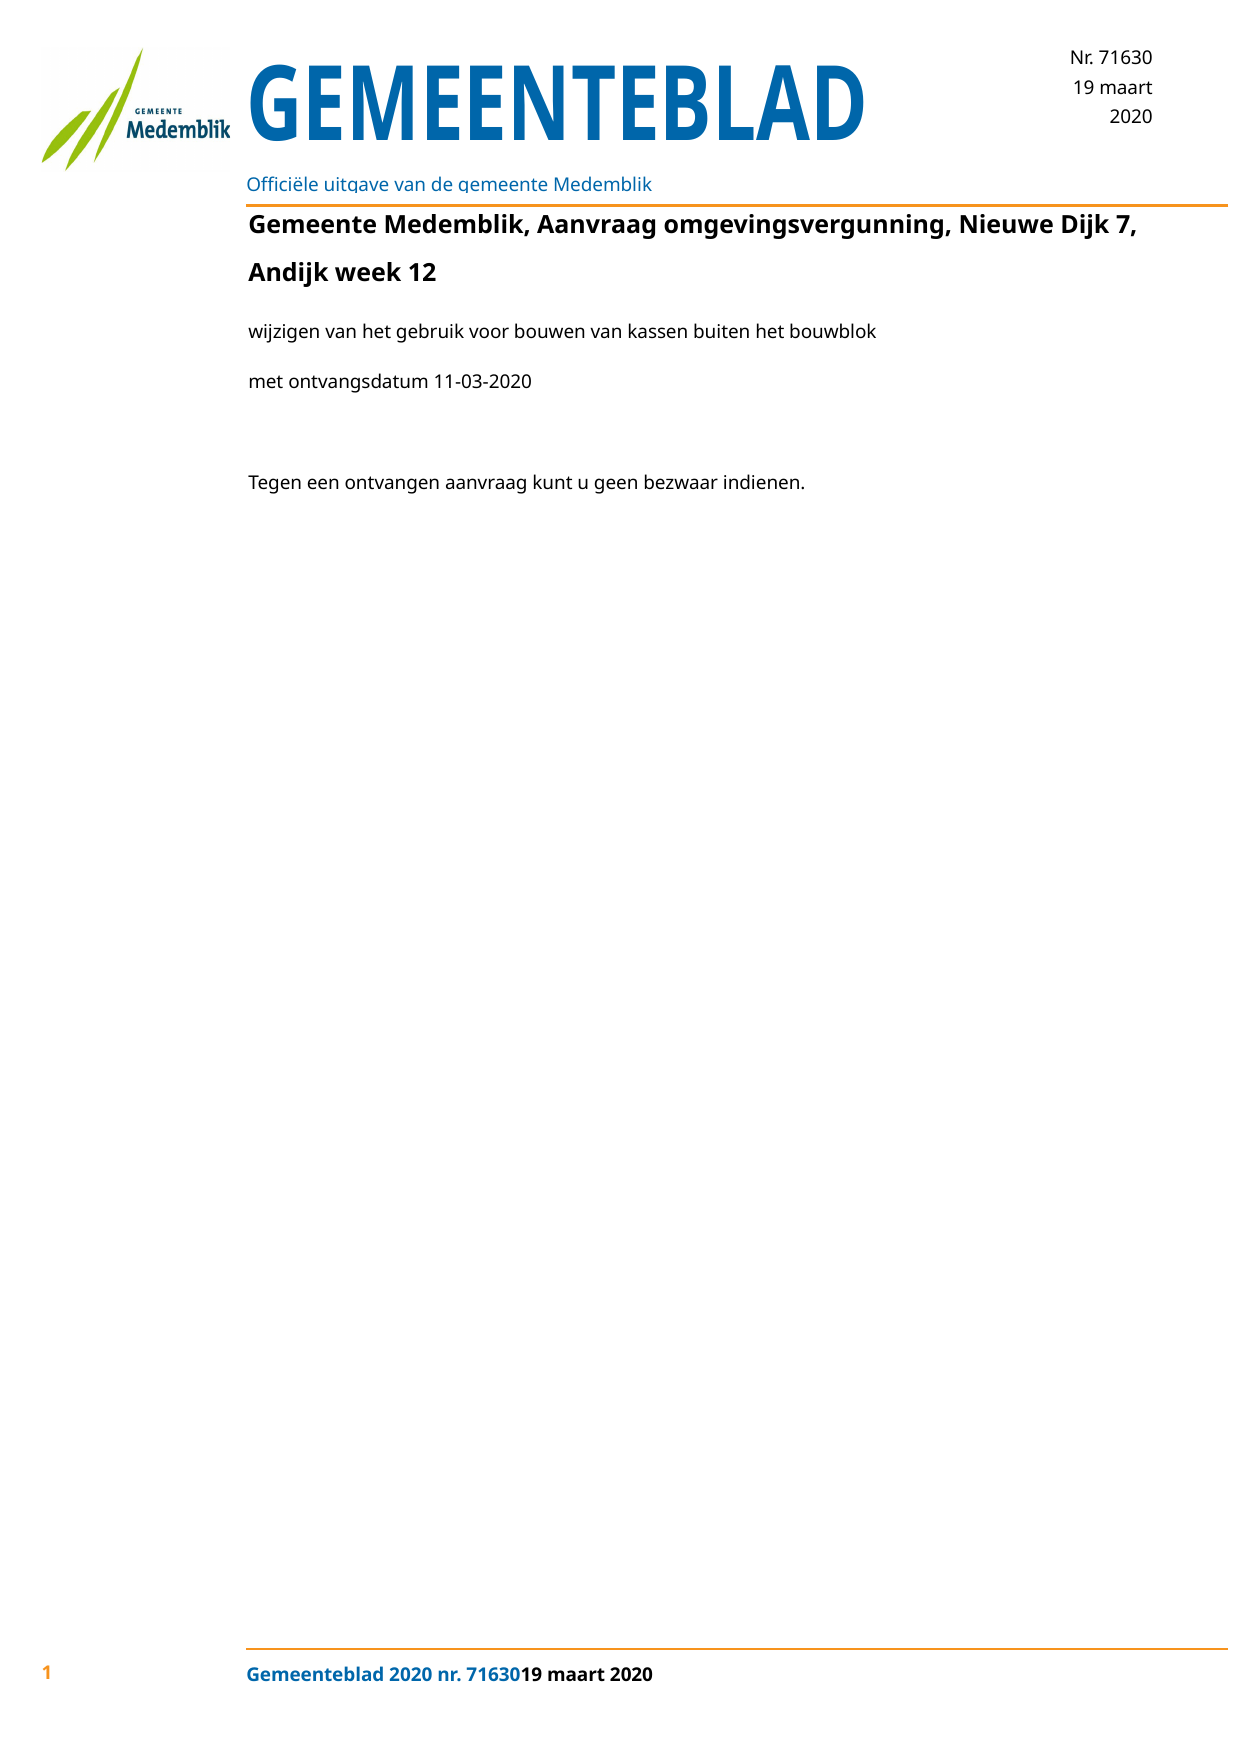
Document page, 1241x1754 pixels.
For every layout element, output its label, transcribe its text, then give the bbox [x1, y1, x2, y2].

text met ontvangsdatum 11-03-2020 [248, 368, 1152, 394]
picture [41, 47, 231, 172]
text wijzigen van het gebruik voor bouwen van kassen buiten het bouwblok [248, 318, 1152, 344]
text Gemeente Medemblik, Aanvraag omgevingsvergunning, Nieuwe Dijk 7, Andijk week 12 [248, 207, 1152, 288]
text Tegen een ontvangen aanvraag kunt u geen bezwaar indienen. [248, 469, 1152, 495]
